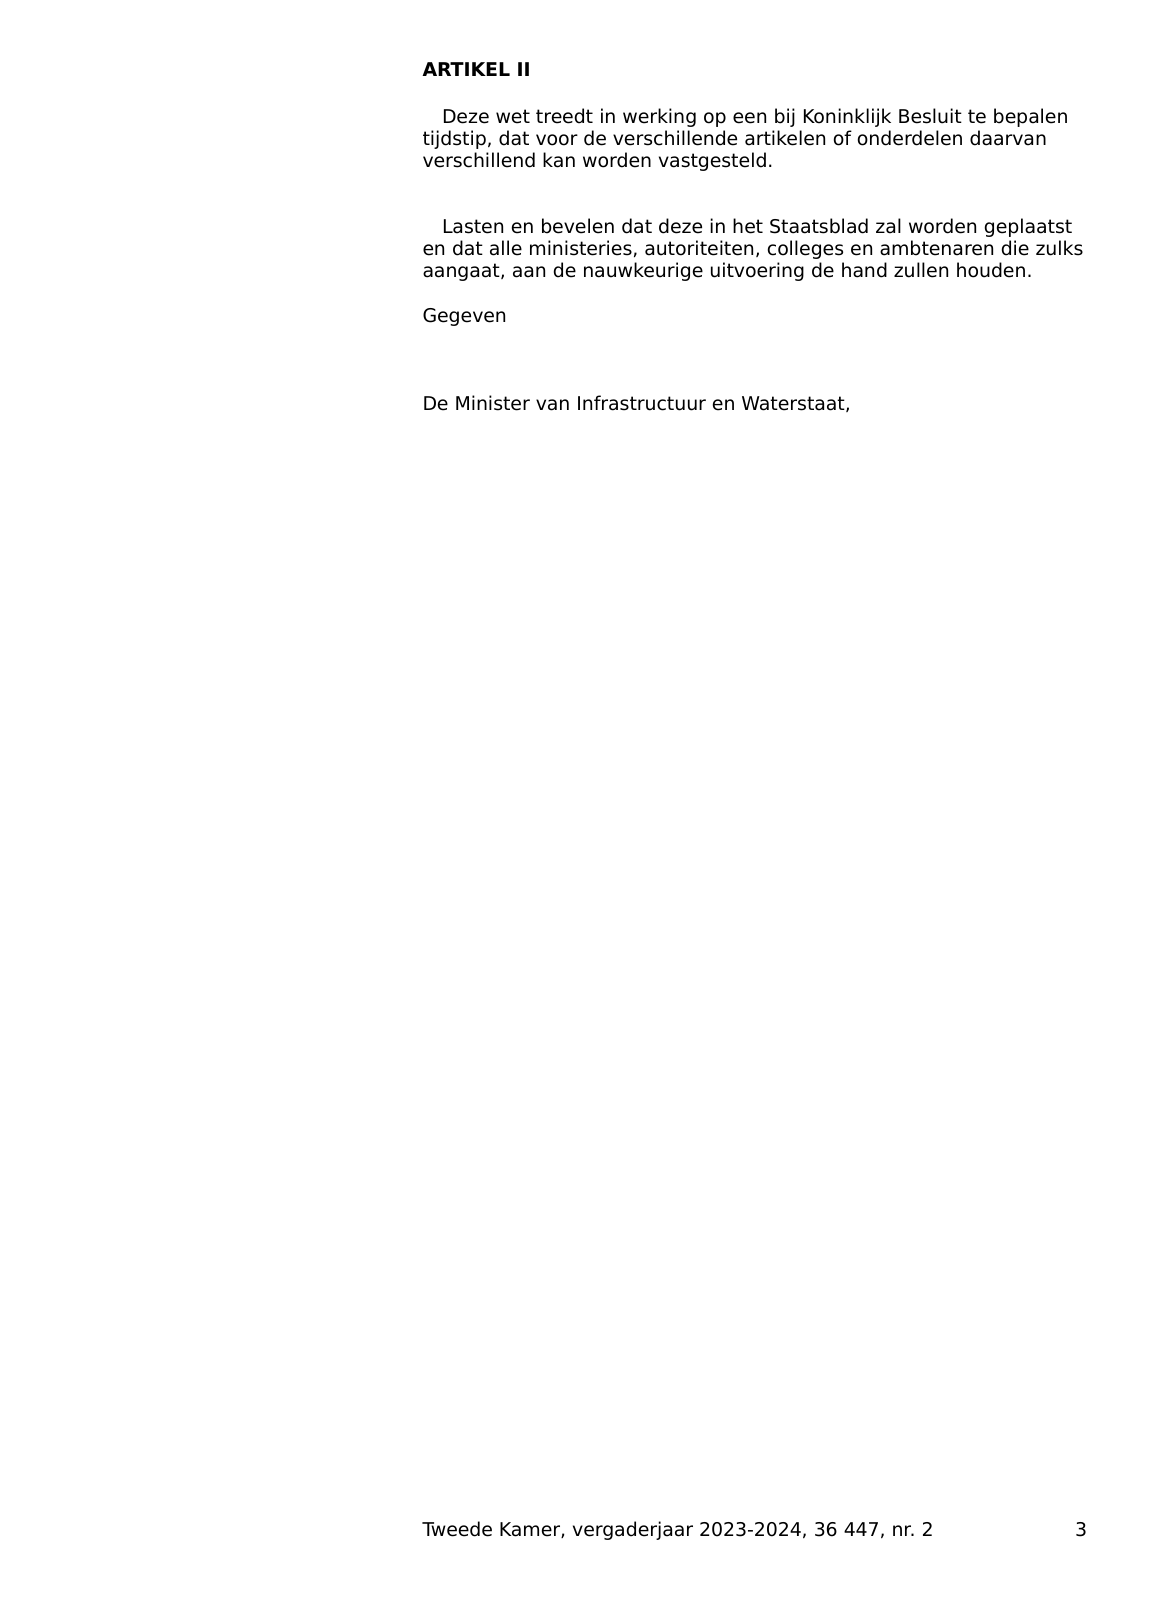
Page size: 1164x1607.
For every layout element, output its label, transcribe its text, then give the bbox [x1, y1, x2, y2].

text Deze wet treedt in werking op een bij Koninklijk Besluit te bepalen tijdstip, dat voor de verschillende artikelen of onderdelen daarvan verschillend kan worden vastgesteld. [422, 106, 1087, 172]
subtitle ARTIKEL II [422, 59, 1087, 81]
text Lasten en bevelen dat deze in het Staatsblad zal worden geplaatst en dat alle ministeries, autoriteiten, colleges en ambtenaren die zulks aangaat, aan de nauwkeurige uitvoering de hand zullen houden. [422, 216, 1087, 282]
text Gegeven [422, 304, 1087, 326]
text De Minister van Infrastructuur en Waterstaat, [422, 393, 1087, 415]
